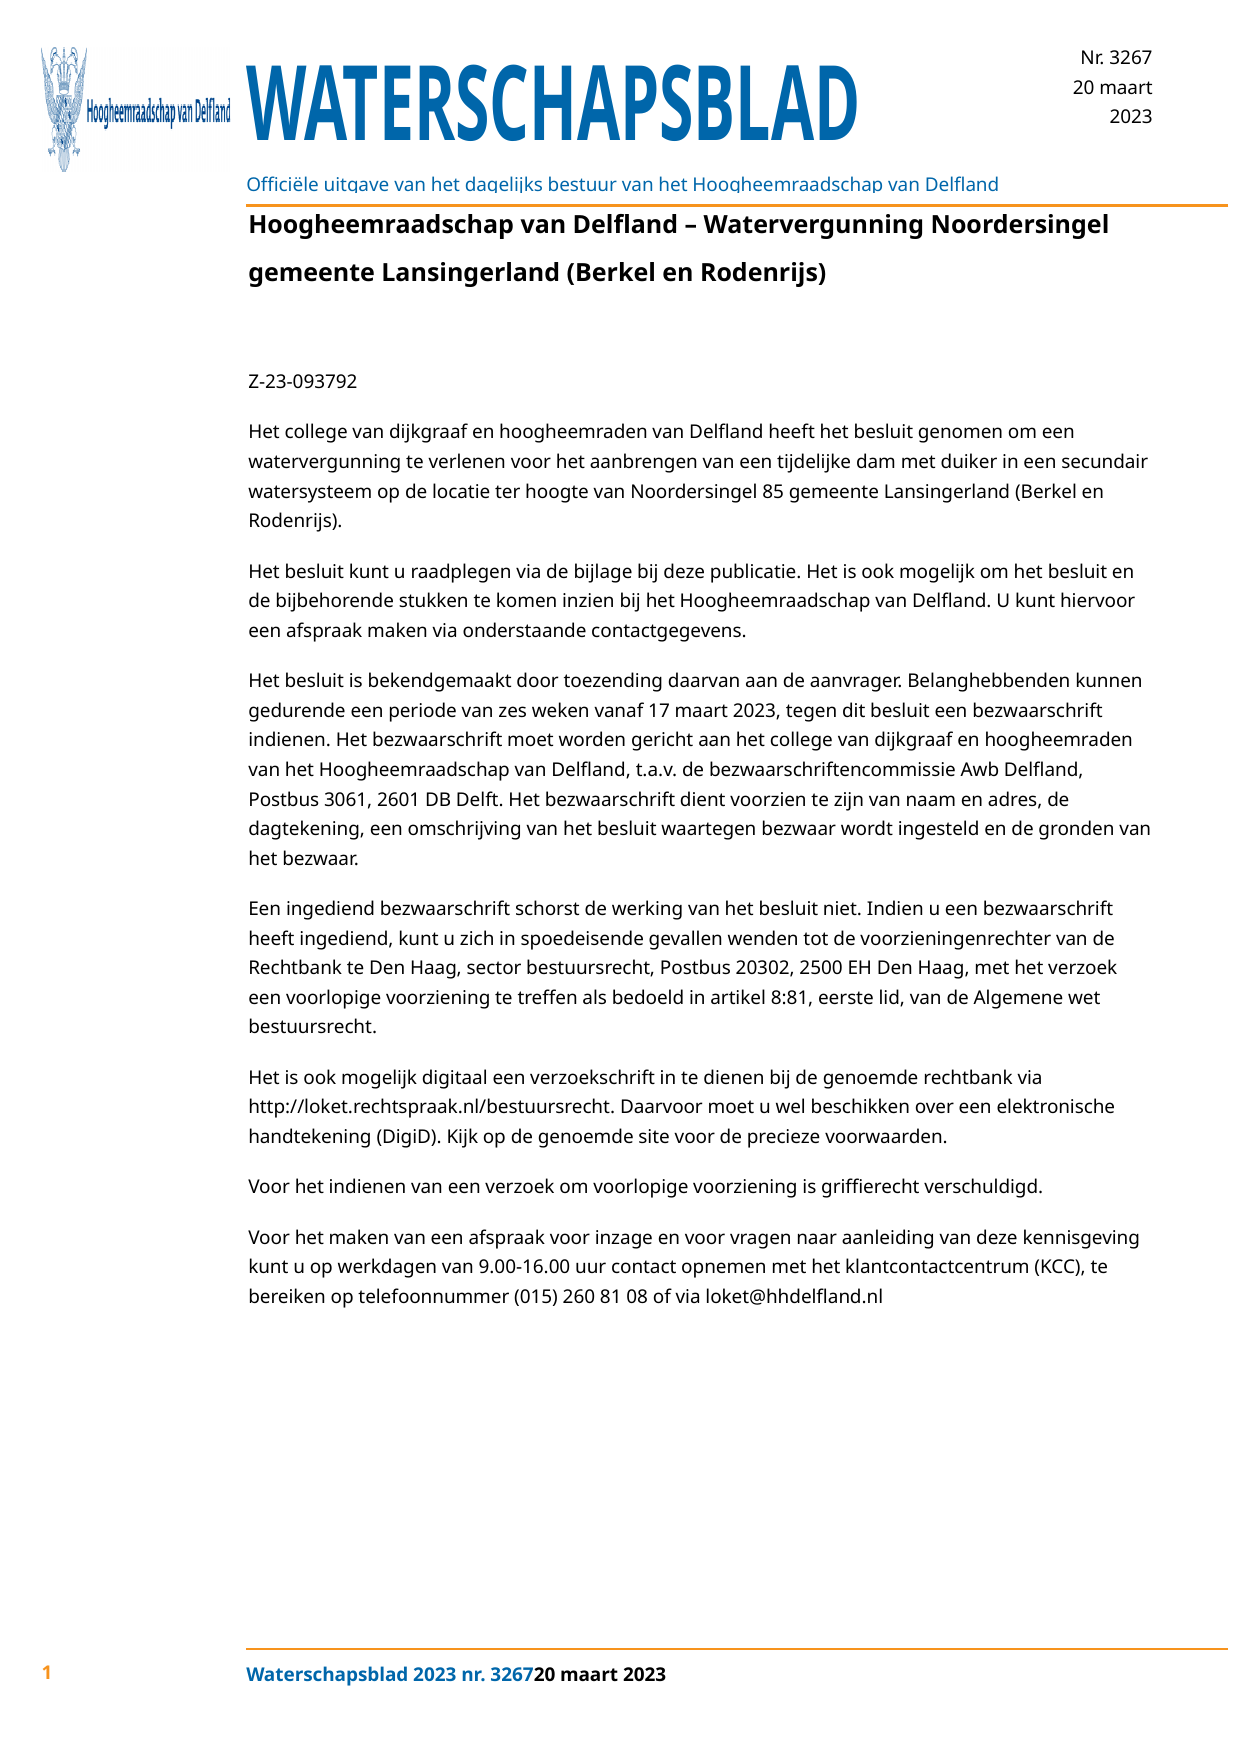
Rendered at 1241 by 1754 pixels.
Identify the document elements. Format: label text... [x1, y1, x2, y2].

text Voor het indienen van een verzoek om voorlopige voorziening is griffierecht verschuldigd. [248, 1174, 1152, 1199]
picture [41, 47, 231, 172]
text Het besluit kunt u raadplegen via de bijlage bij deze publicatie. Het is ook mogelijk om het besluit en de bijbehorende stukken te komen inzien bij het Hoogheemraadschap van Delfland. U kunt hiervoor een afspraak maken via onderstaande contactgegevens. [248, 558, 1152, 643]
text Hoogheemraadschap van Delfland – Watervergunning Noordersingel gemeente Lansingerland (Berkel en Rodenrijs) [248, 207, 1152, 288]
text Het college van dijkgraaf en hoogheemraden van Delfland heeft het besluit genomen om een watervergunning te verlenen voor het aanbrengen van een tijdelijke dam met duiker in een secundair watersysteem op de locatie ter hoogte van Noordersingel 85 gemeente Lansingerland (Berkel en Rodenrijs). [248, 419, 1152, 533]
text Het besluit is bekendgemaakt door toezending daarvan aan de aanvrager. Belanghebbenden kunnen gedurende een periode van zes weken vanaf 17 maart 2023, tegen dit besluit een bezwaarschrift indienen. Het bezwaarschrift moet worden gericht aan het college van dijkgraaf en hoogheemraden van het Hoogheemraadschap van Delfland, t.a.v. de bezwaarschriftencommissie Awb Delfland, Postbus 3061, 2601 DB Delft. Het bezwaarschrift dient voorzien te zijn van naam en adres, de dagtekening, een omschrijving van het besluit waartegen bezwaar wordt ingesteld en de gronden van het bezwaar. [248, 667, 1152, 871]
text Een ingediend bezwaarschrift schorst de werking van het besluit niet. Indien u een bezwaarschrift heeft ingediend, kunt u zich in spoedeisende gevallen wenden tot de voorzieningenrechter van de Rechtbank te Den Haag, sector bestuursrecht, Postbus 20302, 2500 EH Den Haag, met het verzoek een voorlopige voorziening te treffen als bedoeld in artikel 8:81, eerste lid, van de Algemene wet bestuursrecht. [248, 895, 1152, 1039]
text Z-23-093792 [248, 368, 1152, 394]
text Voor het maken van een afspraak voor inzage en voor vragen naar aanleiding van deze kennisgeving kunt u op werkdagen van 9.00-16.00 uur contact opnemen met het klantcontactcentrum (KCC), te bereiken op telefoonnummer (015) 260 81 08 of via loket@hhdelfland.nl [248, 1224, 1152, 1309]
text Het is ook mogelijk digitaal een verzoekschrift in te dienen bij de genoemde rechtbank via http://loket.rechtspraak.nl/bestuursrecht. Daarvoor moet u wel beschikken over een elektronische handtekening (DigiD). Kijk op de genoemde site voor de precieze voorwaarden. [248, 1064, 1152, 1149]
